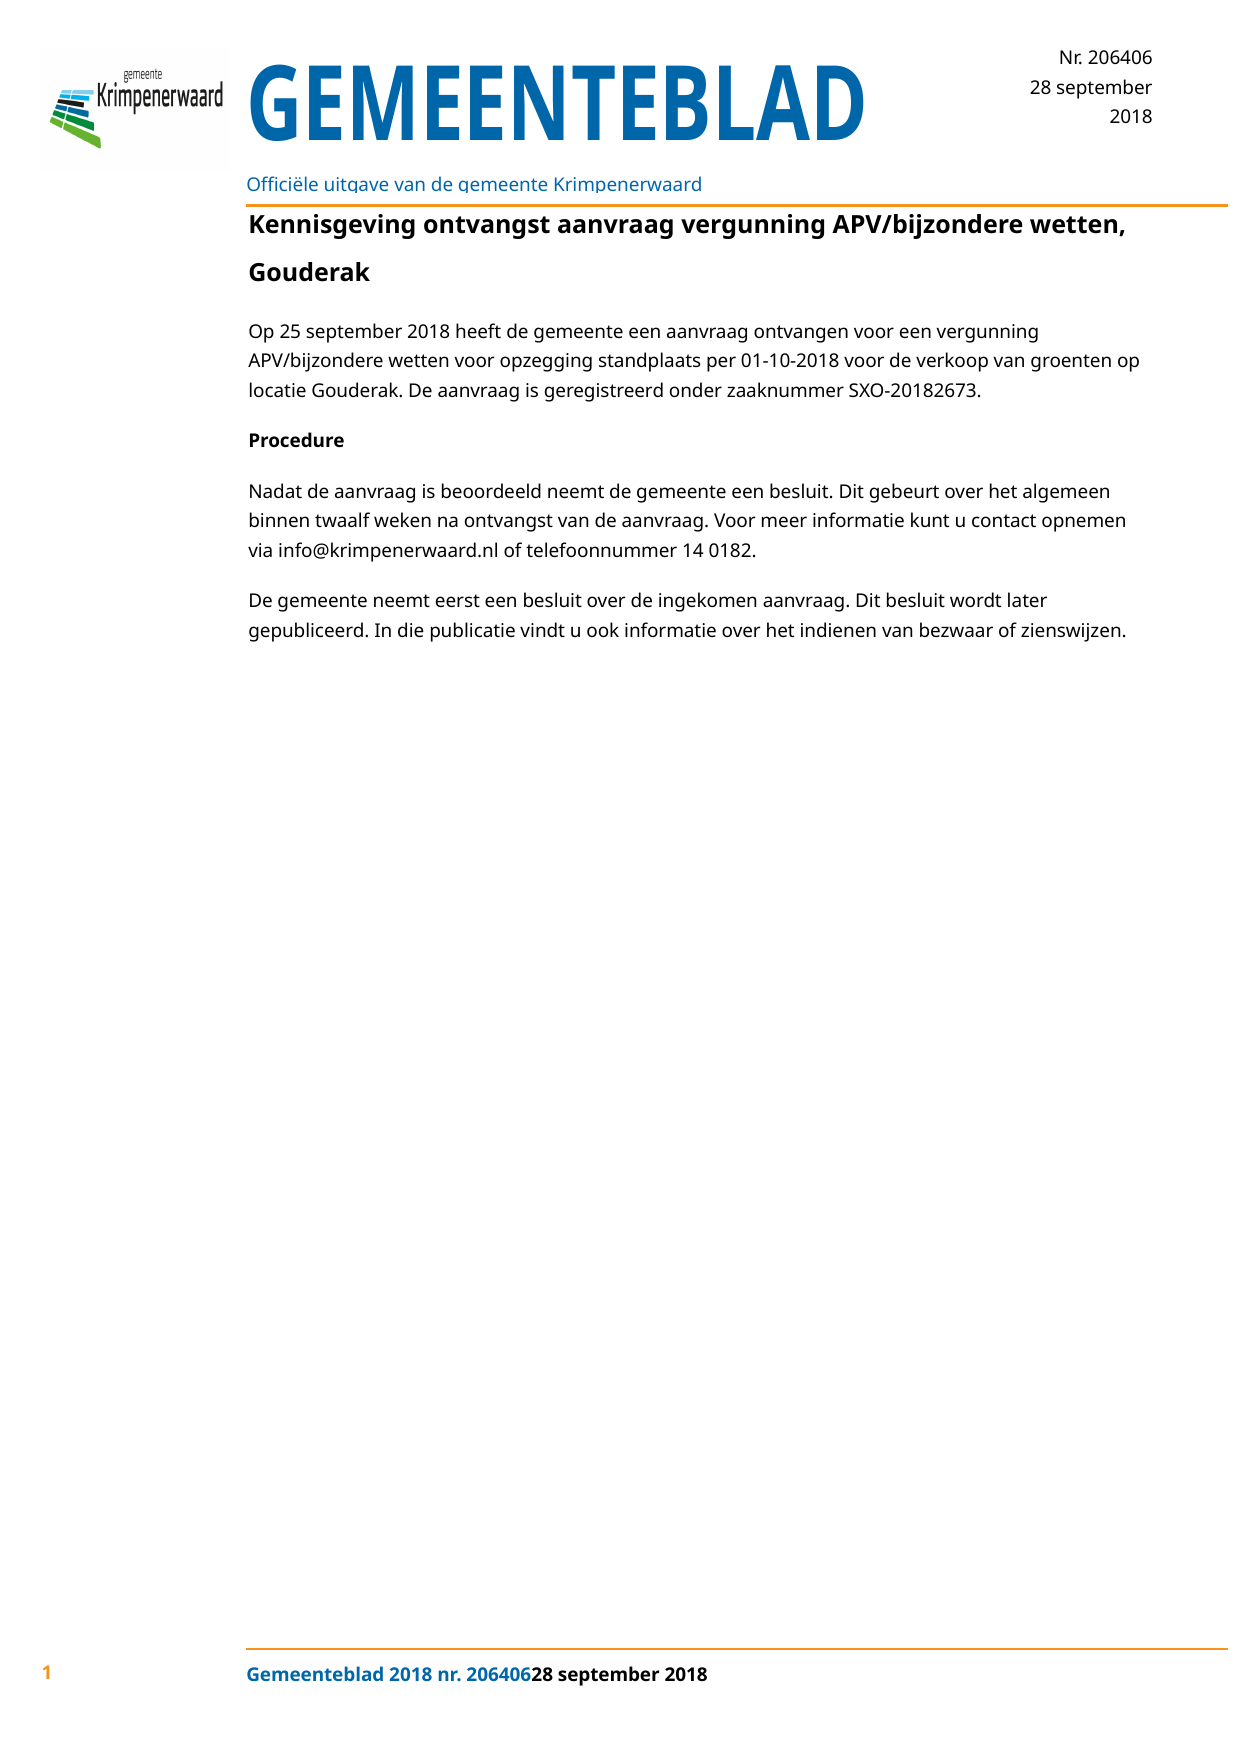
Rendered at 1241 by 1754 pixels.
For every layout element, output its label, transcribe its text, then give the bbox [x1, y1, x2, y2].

text Op 25 september 2018 heeft de gemeente een aanvraag ontvangen voor een vergunning APV/bijzondere wetten voor opzegging standplaats per 01-10-2018 voor de verkoop van groenten op locatie Gouderak. De aanvraag is geregistreerd onder zaaknummer SXO-20182673. [248, 318, 1152, 403]
text De gemeente neemt eerst een besluit over de ingekomen aanvraag. Dit besluit wordt later gepubliceerd. In die publicatie vindt u ook informatie over het indienen van bezwaar of zienswijzen. [248, 587, 1152, 643]
text Nadat de aanvraag is beoordeeld neemt de gemeente een besluit. Dit gebeurt over het algemeen binnen twaalf weken na ontvangst van de aanvraag. Voor meer informatie kunt u contact opnemen via info@krimpenerwaard.nl of telefoonnummer 14 0182. [248, 478, 1152, 563]
text Procedure [248, 427, 1152, 453]
text Kennisgeving ontvangst aanvraag vergunning APV/bijzondere wetten, Gouderak [248, 207, 1152, 288]
picture [41, 47, 231, 172]
